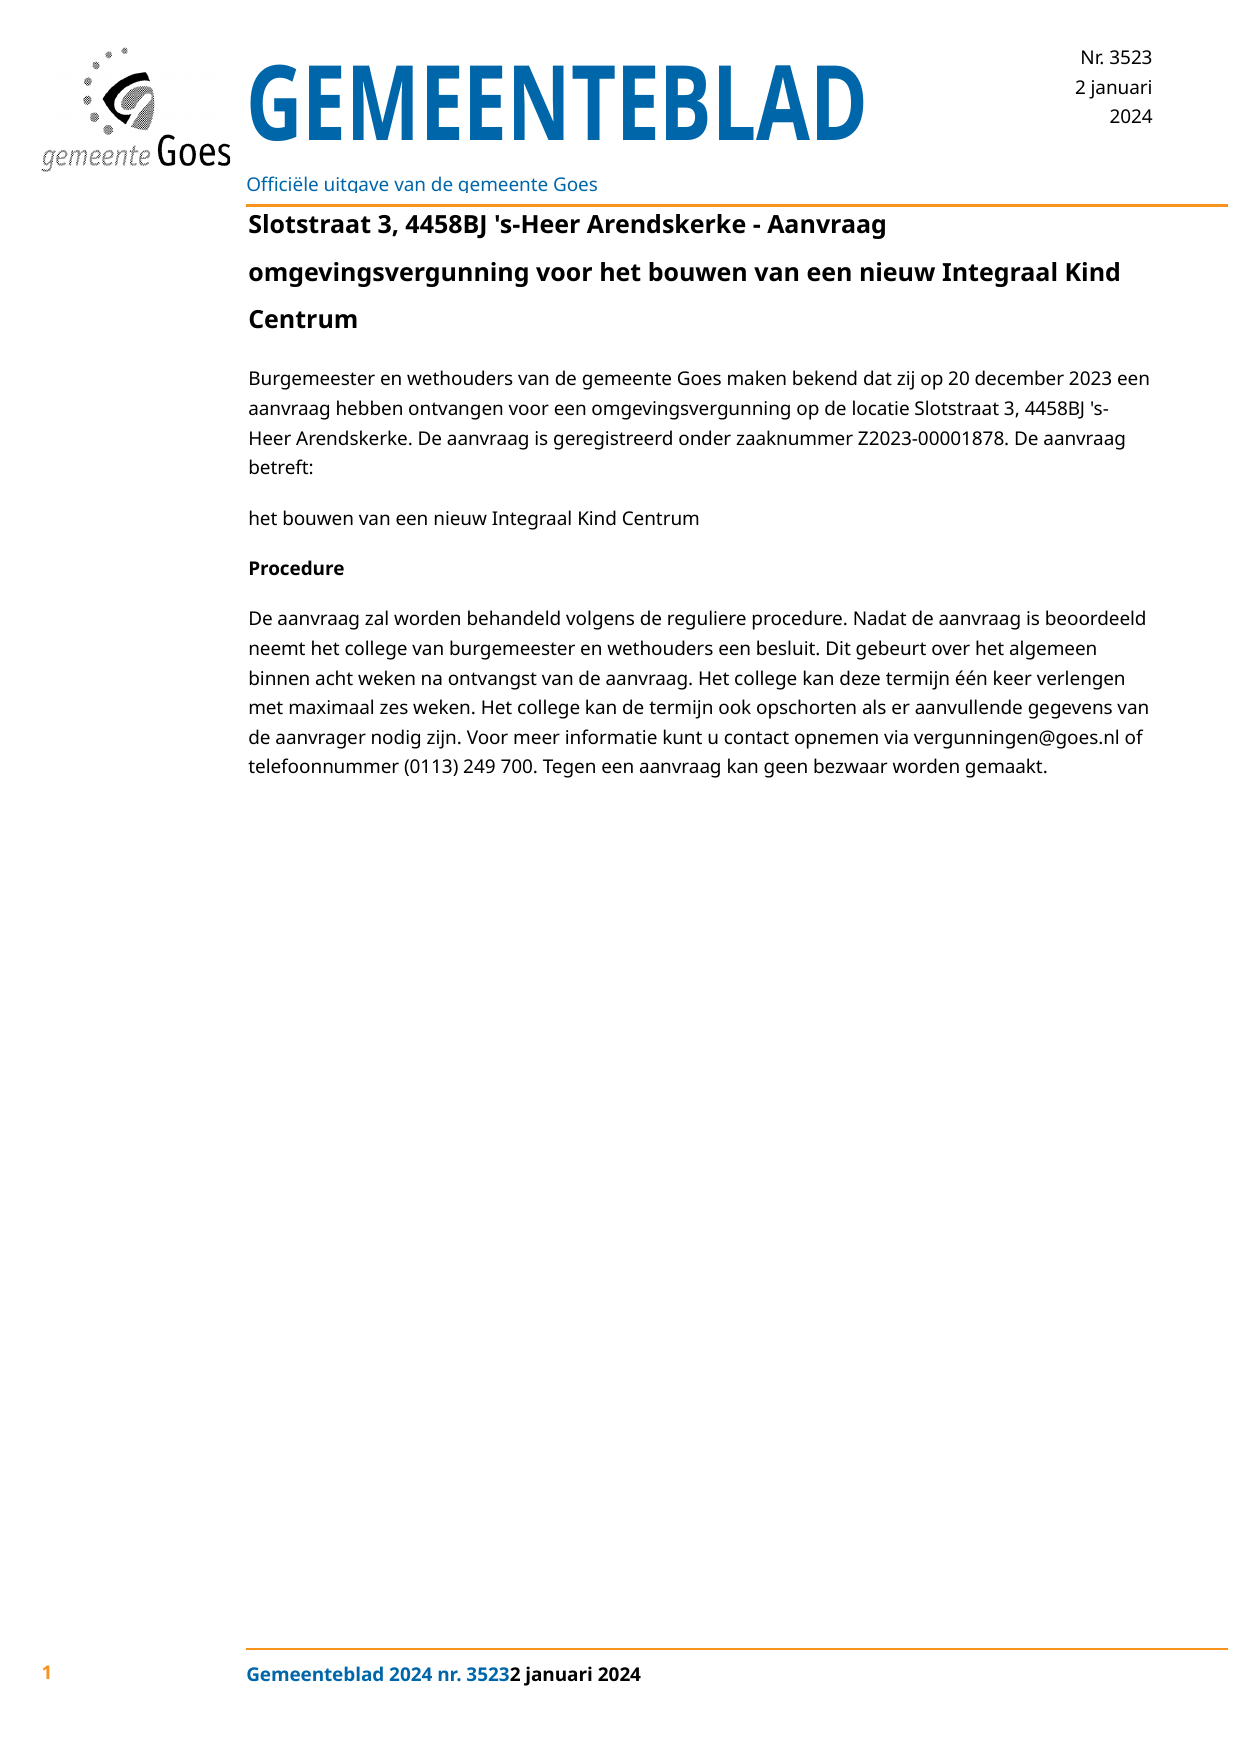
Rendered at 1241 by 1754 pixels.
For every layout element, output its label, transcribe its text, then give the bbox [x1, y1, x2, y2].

text het bouwen van een nieuw Integraal Kind Centrum [248, 505, 1152, 530]
text Procedure [248, 555, 1152, 581]
text Slotstraat 3, 4458BJ 's-Heer Arendskerke - Aanvraag omgevingsvergunning voor het bouwen van een nieuw Integraal Kind Centrum [248, 207, 1152, 336]
text De aanvraag zal worden behandeld volgens de reguliere procedure. Nadat de aanvraag is beoordeeld neemt het college van burgemeester en wethouders een besluit. Dit gebeurt over het algemeen binnen acht weken na ontvangst van de aanvraag. Het college kan deze termijn één keer verlengen met maximaal zes weken. Het college kan de termijn ook opschorten als er aanvullende gegevens van de aanvrager nodig zijn. Voor meer informatie kunt u contact opnemen via vergunningen@goes.nl of telefoonnummer (0113) 249 700. Tegen een aanvraag kan geen bezwaar worden gemaakt. [248, 606, 1152, 779]
picture [41, 47, 231, 172]
text Burgemeester en wethouders van de gemeente Goes maken bekend dat zij op 20 december 2023 een aanvraag hebben ontvangen voor een omgevingsvergunning op de locatie Slotstraat 3, 4458BJ 's-Heer Arendskerke. De aanvraag is geregistreerd onder zaaknummer Z2023-00001878. De aanvraag betreft: [248, 366, 1152, 480]
